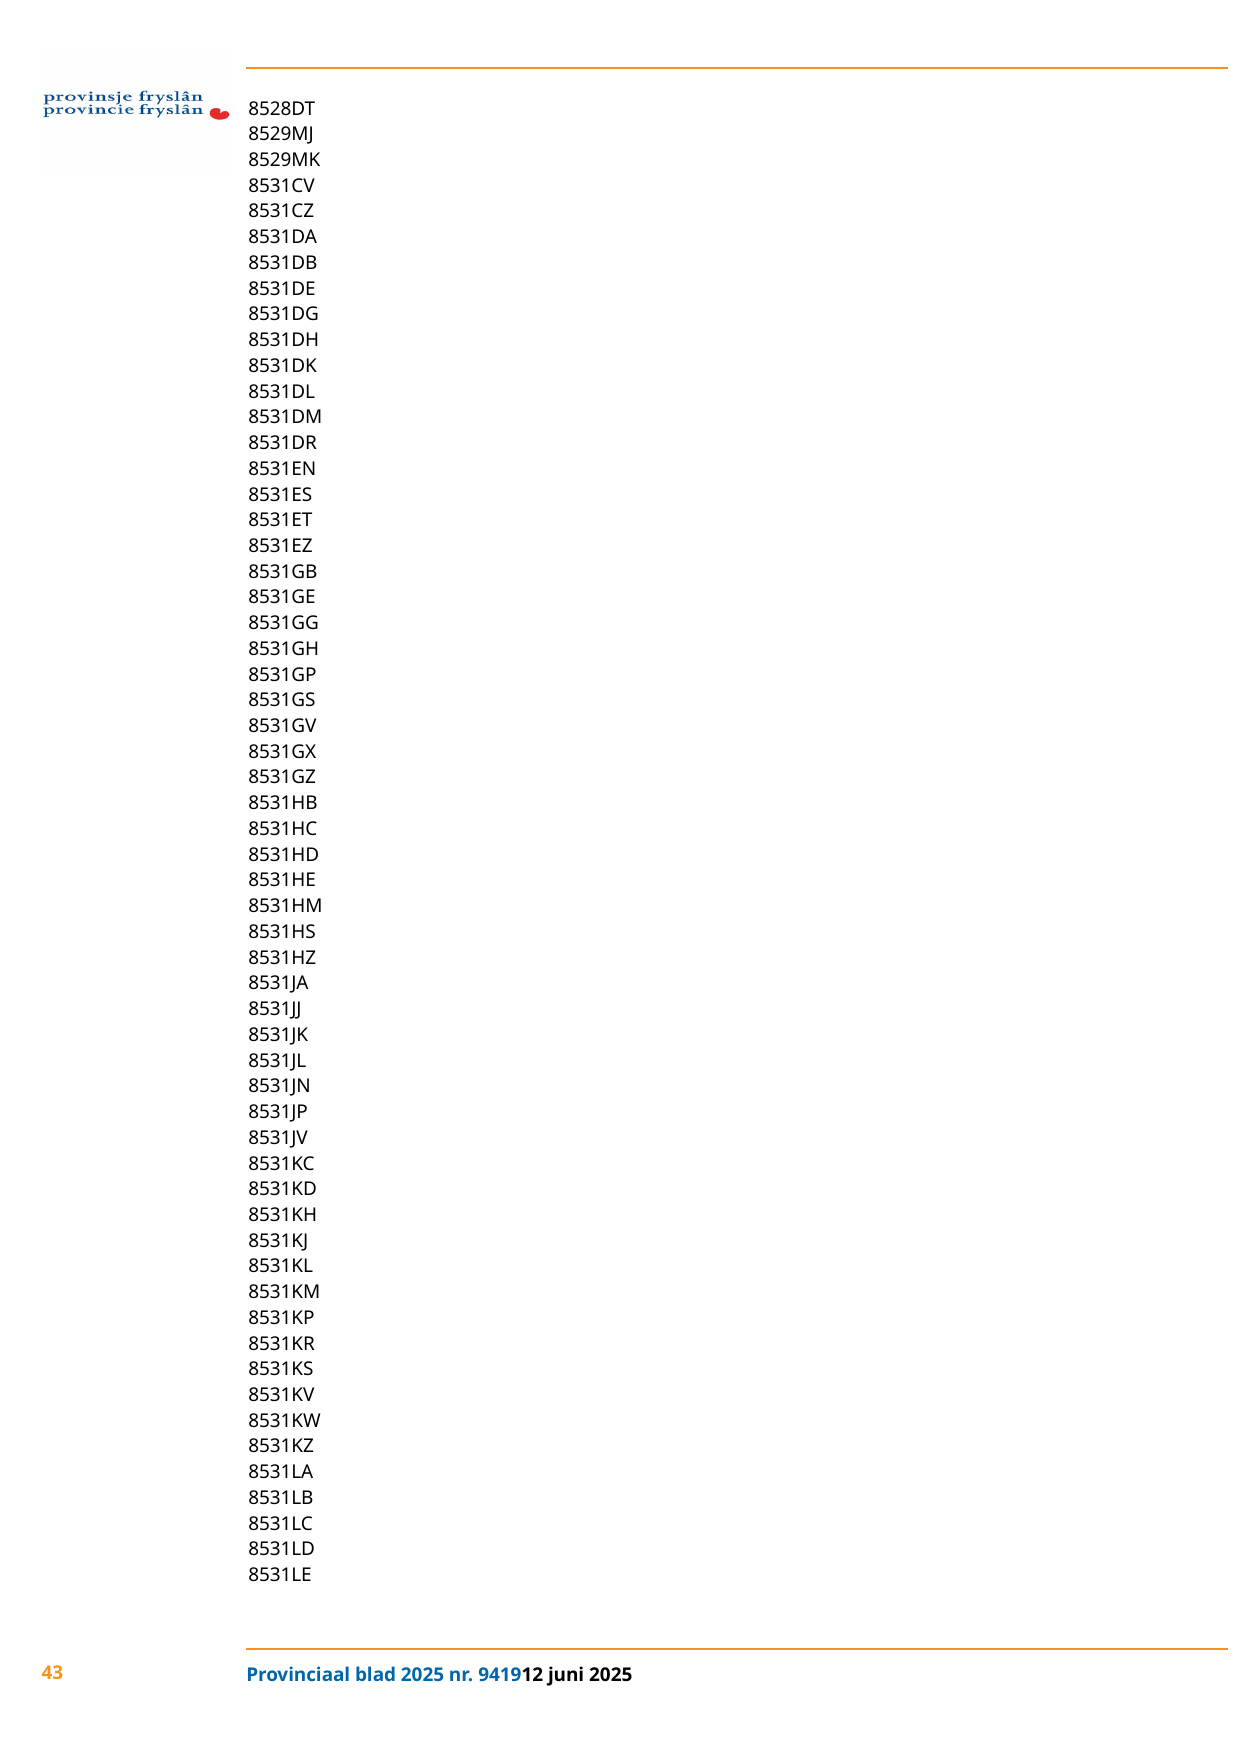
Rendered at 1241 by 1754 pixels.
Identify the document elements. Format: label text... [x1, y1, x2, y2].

table_cell 8531JV [248, 1124, 1152, 1150]
table_cell 8531KJ [248, 1227, 1152, 1253]
table_cell 8531DG [248, 301, 1152, 326]
table_cell 8531JJ [248, 995, 1152, 1021]
table_cell 8531GV [248, 712, 1152, 738]
table_cell 8531LA [248, 1459, 1152, 1484]
table_cell 8531JL [248, 1047, 1152, 1072]
table_cell 8531DR [248, 429, 1152, 455]
table_cell 8531HS [248, 918, 1152, 944]
table_cell 8531HZ [248, 944, 1152, 969]
table_cell 8531KW [248, 1407, 1152, 1433]
table_cell 8531JN [248, 1073, 1152, 1098]
table_cell 8531KD [248, 1175, 1152, 1201]
table_cell 8531DE [248, 275, 1152, 301]
table_cell 8531JP [248, 1098, 1152, 1124]
table_cell 8528DT [248, 95, 1152, 121]
table_cell 8531LD [248, 1536, 1152, 1561]
table_cell 8531LB [248, 1484, 1152, 1510]
table_cell 8531ES [248, 481, 1152, 506]
table_cell 8531DB [248, 249, 1152, 275]
table_cell 8531LE [248, 1561, 1152, 1587]
table_cell 8531KS [248, 1356, 1152, 1381]
table_cell 8531DM [248, 404, 1152, 429]
table_cell 8531KV [248, 1381, 1152, 1407]
table_cell 8531GX [248, 738, 1152, 764]
table_cell 8531KP [248, 1304, 1152, 1330]
table_cell 8531GH [248, 635, 1152, 661]
table_cell 8531EZ [248, 532, 1152, 558]
table_cell 8531GP [248, 661, 1152, 687]
table_cell 8531HE [248, 867, 1152, 892]
table_cell 8531HB [248, 790, 1152, 815]
table_cell 8529MJ [248, 121, 1152, 146]
table_cell 8531KC [248, 1150, 1152, 1175]
table_cell 8529MK [248, 146, 1152, 172]
table_cell 8531HD [248, 841, 1152, 867]
table_cell 8531HC [248, 815, 1152, 841]
table_cell 8531KH [248, 1201, 1152, 1227]
table_cell 8531KM [248, 1278, 1152, 1304]
table_cell 8531JK [248, 1021, 1152, 1047]
table_cell 8531GS [248, 687, 1152, 712]
table_cell 8531KZ [248, 1433, 1152, 1458]
table_cell 8531GB [248, 558, 1152, 584]
table_cell 8531KR [248, 1330, 1152, 1356]
table_cell 8531GE [248, 584, 1152, 609]
table_cell 8531GZ [248, 764, 1152, 789]
table_cell 8531DL [248, 378, 1152, 403]
table_cell 8531LC [248, 1510, 1152, 1536]
table_cell 8531DA [248, 224, 1152, 249]
table_cell 8531JA [248, 970, 1152, 995]
table_cell 8531CZ [248, 198, 1152, 223]
table_cell 8531CV [248, 172, 1152, 198]
table_cell 8531ET [248, 506, 1152, 532]
table_cell 8531HM [248, 893, 1152, 918]
picture [41, 47, 231, 172]
table_cell 8531DK [248, 352, 1152, 378]
table_cell 8531DH [248, 326, 1152, 352]
table_cell 8531EN [248, 455, 1152, 481]
table_cell 8531KL [248, 1253, 1152, 1278]
table_cell 8531GG [248, 609, 1152, 635]
